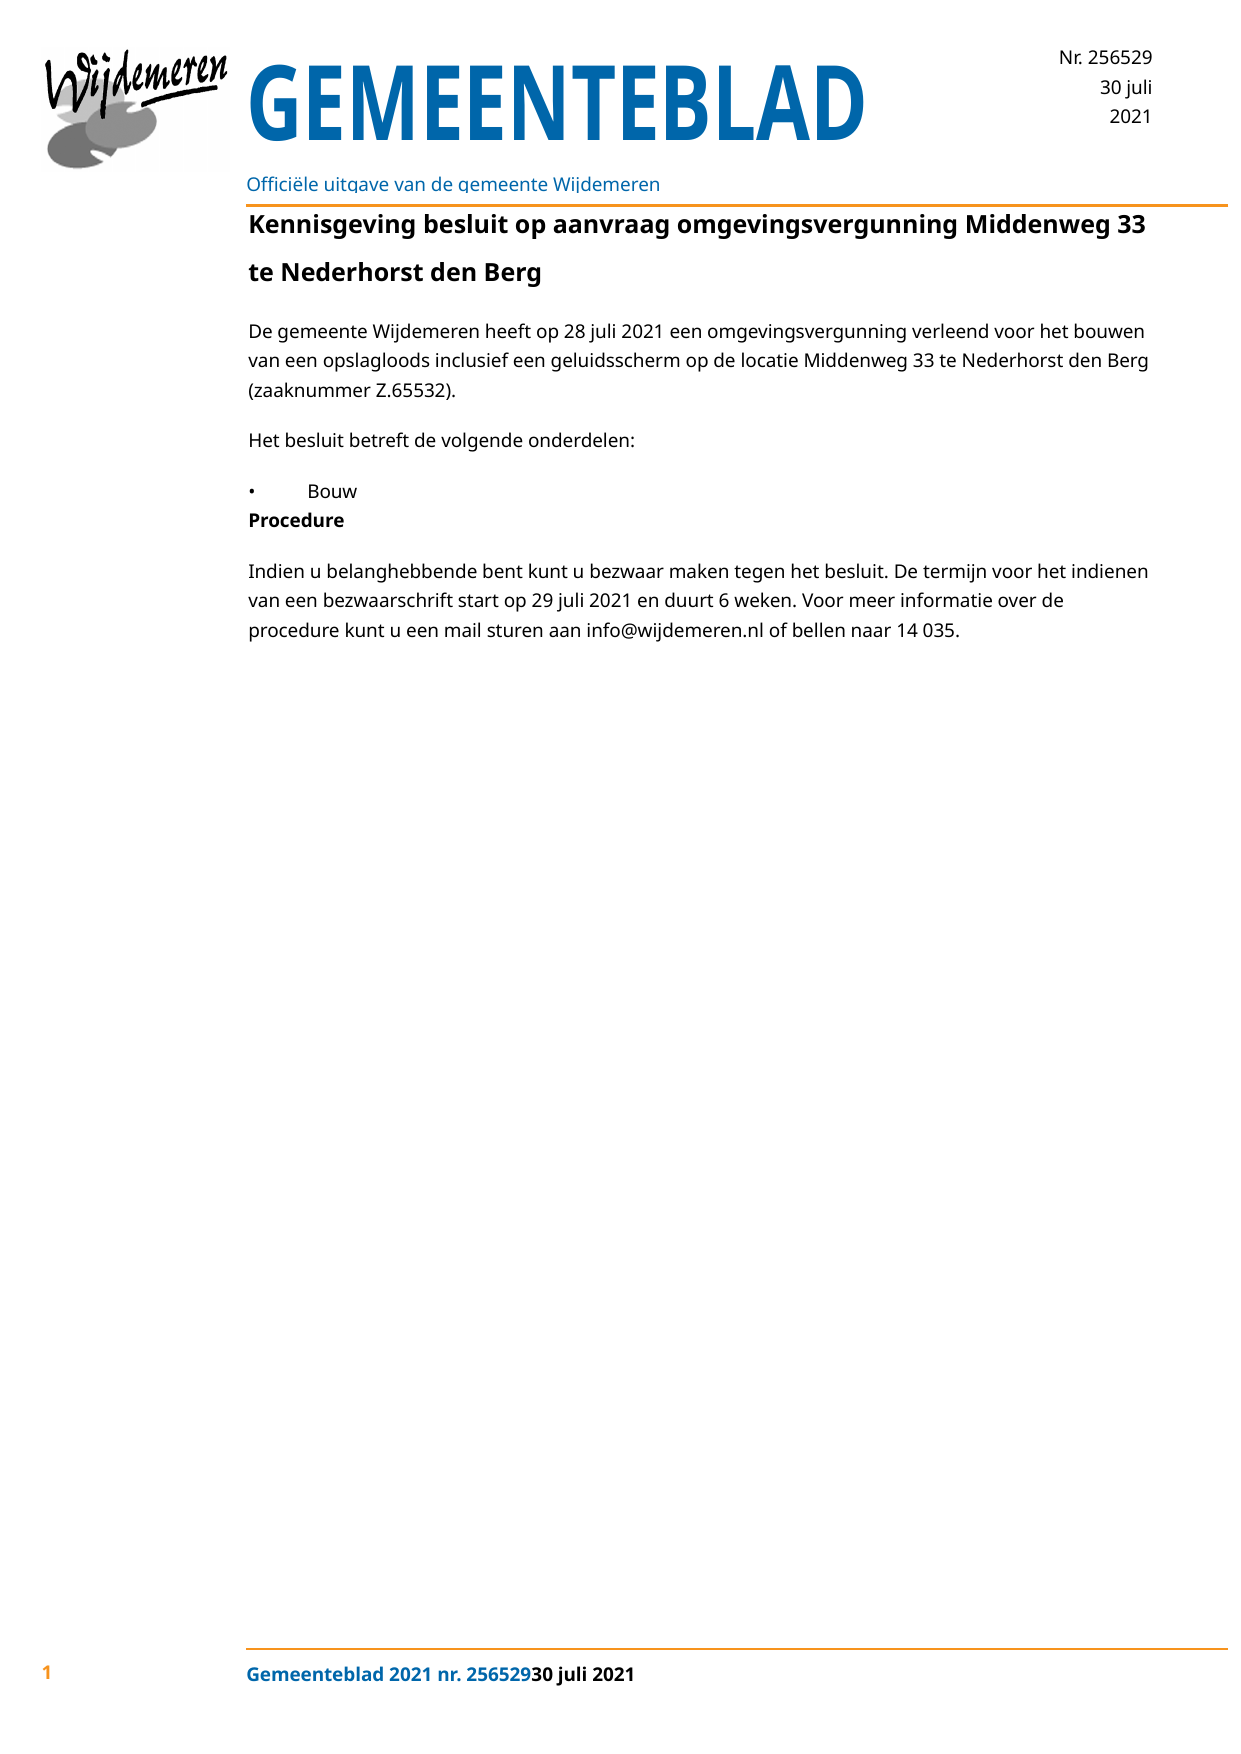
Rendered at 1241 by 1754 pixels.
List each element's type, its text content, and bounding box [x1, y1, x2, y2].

text Het besluit betreft de volgende onderdelen: [248, 427, 1152, 453]
text Kennisgeving besluit op aanvraag omgevingsvergunning Middenweg 33 te Nederhorst den Berg [248, 207, 1152, 288]
picture [41, 47, 231, 172]
text De gemeente Wijdemeren heeft op 28 juli 2021 een omgevingsvergunning verleend voor het bouwen van een opslagloods inclusief een geluidsscherm op de locatie Middenweg 33 te Nederhorst den Berg (zaaknummer Z.65532). [248, 318, 1152, 403]
text Procedure [248, 507, 1152, 533]
text Indien u belanghebbende bent kunt u bezwaar maken tegen het besluit. De termijn voor het indienen van een bezwaarschrift start op 29 juli 2021 en duurt 6 weken. Voor meer informatie over de procedure kunt u een mail sturen aan info@wijdemeren.nl of bellen naar 14 035. [248, 558, 1152, 643]
list Bouw [248, 478, 1152, 504]
